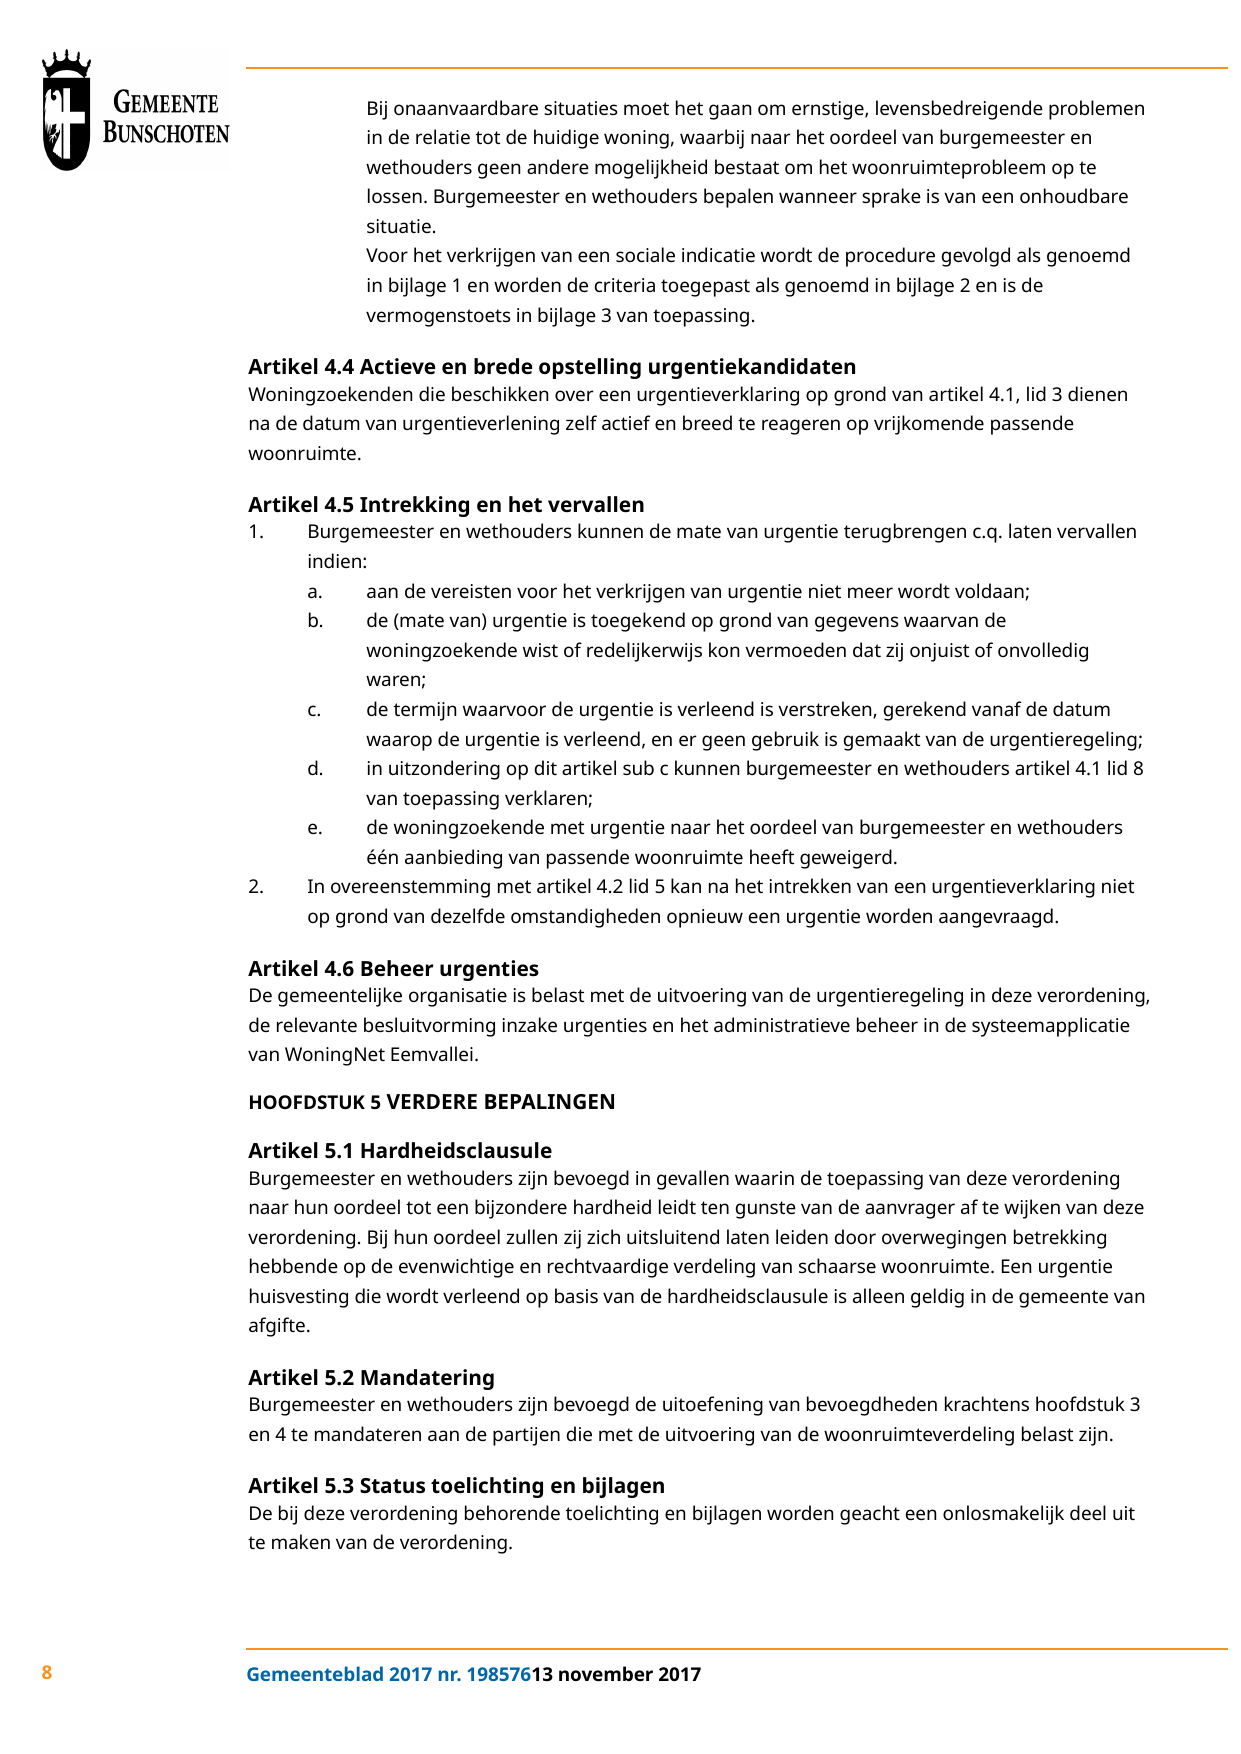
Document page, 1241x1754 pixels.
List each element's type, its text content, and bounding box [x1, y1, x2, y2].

text HOOFDSTUK 5 VERDERE BEPALINGEN [248, 1087, 1152, 1115]
text Artikel 4.5 Intrekking en het vervallen [248, 490, 1152, 519]
list de woningzoekende met urgentie naar het oordeel van burgemeester en wethouders één aanbieding van passende woonruimte heeft geweigerd. [307, 814, 1152, 870]
list Voor het verkrijgen van een sociale indicatie wordt de procedure gevolgd als genoemd in bijlage 1 en worden de criteria toegepast als genoemd in bijlage 2 en is de vermogenstoets in bijlage 3 van toepassing. [307, 243, 1152, 328]
text Burgemeester en wethouders zijn bevoegd de uitoefening van bevoegdheden krachtens hoofdstuk 3 en 4 te mandateren aan de partijen die met de uitvoering van de woonruimteverdeling belast zijn. [248, 1391, 1152, 1447]
text De bij deze verordening behorende toelichting en bijlagen worden geacht een onlosmakelijk deel uit te maken van de verordening. [248, 1500, 1152, 1555]
list in uitzondering op dit artikel sub c kunnen burgemeester en wethouders artikel 4.1 lid 8 van toepassing verklaren; [307, 755, 1152, 811]
text Artikel 4.4 Actieve en brede opstelling urgentiekandidaten [248, 352, 1152, 381]
text Artikel 5.2 Mandatering [248, 1363, 1152, 1391]
text Artikel 5.3 Status toelichting en bijlagen [248, 1471, 1152, 1500]
list aan de vereisten voor het verkrijgen van urgentie niet meer wordt voldaan; [307, 578, 1152, 604]
list de termijn waarvoor de urgentie is verleend is verstreken, gerekend vanaf de datum waarop de urgentie is verleend, en er geen gebruik is gemaakt van de urgentieregeling; [307, 696, 1152, 752]
text De gemeentelijke organisatie is belast met de uitvoering van de urgentieregeling in deze verordening, de relevante besluitvorming inzake urgenties en het administratieve beheer in de systeemapplicatie van WoningNet Eemvallei. [248, 982, 1152, 1067]
text Woningzoekenden die beschikken over een urgentieverklaring op grond van artikel 4.1, lid 3 dienen na de datum van urgentieverlening zelf actief en breed te reageren op vrijkomende passende woonruimte. [248, 381, 1152, 466]
list In overeenstemming met artikel 4.2 lid 5 kan na het intrekken van een urgentieverklaring niet op grond van dezelfde omstandigheden opnieuw een urgentie worden aangevraagd. [248, 874, 1152, 929]
text Artikel 5.1 Hardheidsclausule [248, 1136, 1152, 1165]
picture [41, 47, 231, 172]
list Burgemeester en wethouders kunnen de mate van urgentie terugbrengen c.q. laten vervallen indien: [248, 519, 1152, 574]
text Artikel 4.6 Beheer urgenties [248, 954, 1152, 982]
text Burgemeester en wethouders zijn bevoegd in gevallen waarin de toepassing van deze verordening naar hun oordeel tot een bijzondere hardheid leidt ten gunste van de aanvrager af te wijken van deze verordening. Bij hun oordeel zullen zij zich uitsluitend laten leiden door overwegingen betrekking hebbende op de evenwichtige en rechtvaardige verdeling van schaarse woonruimte. Een urgentie huisvesting die wordt verleend op basis van de hardheidsclausule is alleen geldig in de gemeente van afgifte. [248, 1165, 1152, 1338]
list Bij onaanvaardbare situaties moet het gaan om ernstige, levensbedreigende problemen in de relatie tot de huidige woning, waarbij naar het oordeel van burgemeester en wethouders geen andere mogelijkheid bestaat om het woonruimteprobleem op te lossen. Burgemeester en wethouders bepalen wanneer sprake is van een onhoudbare situatie. [307, 95, 1152, 239]
list de (mate van) urgentie is toegekend op grond van gegevens waarvan de woningzoekende wist of redelijkerwijs kon vermoeden dat zij onjuist of onvolledig waren; [307, 607, 1152, 692]
